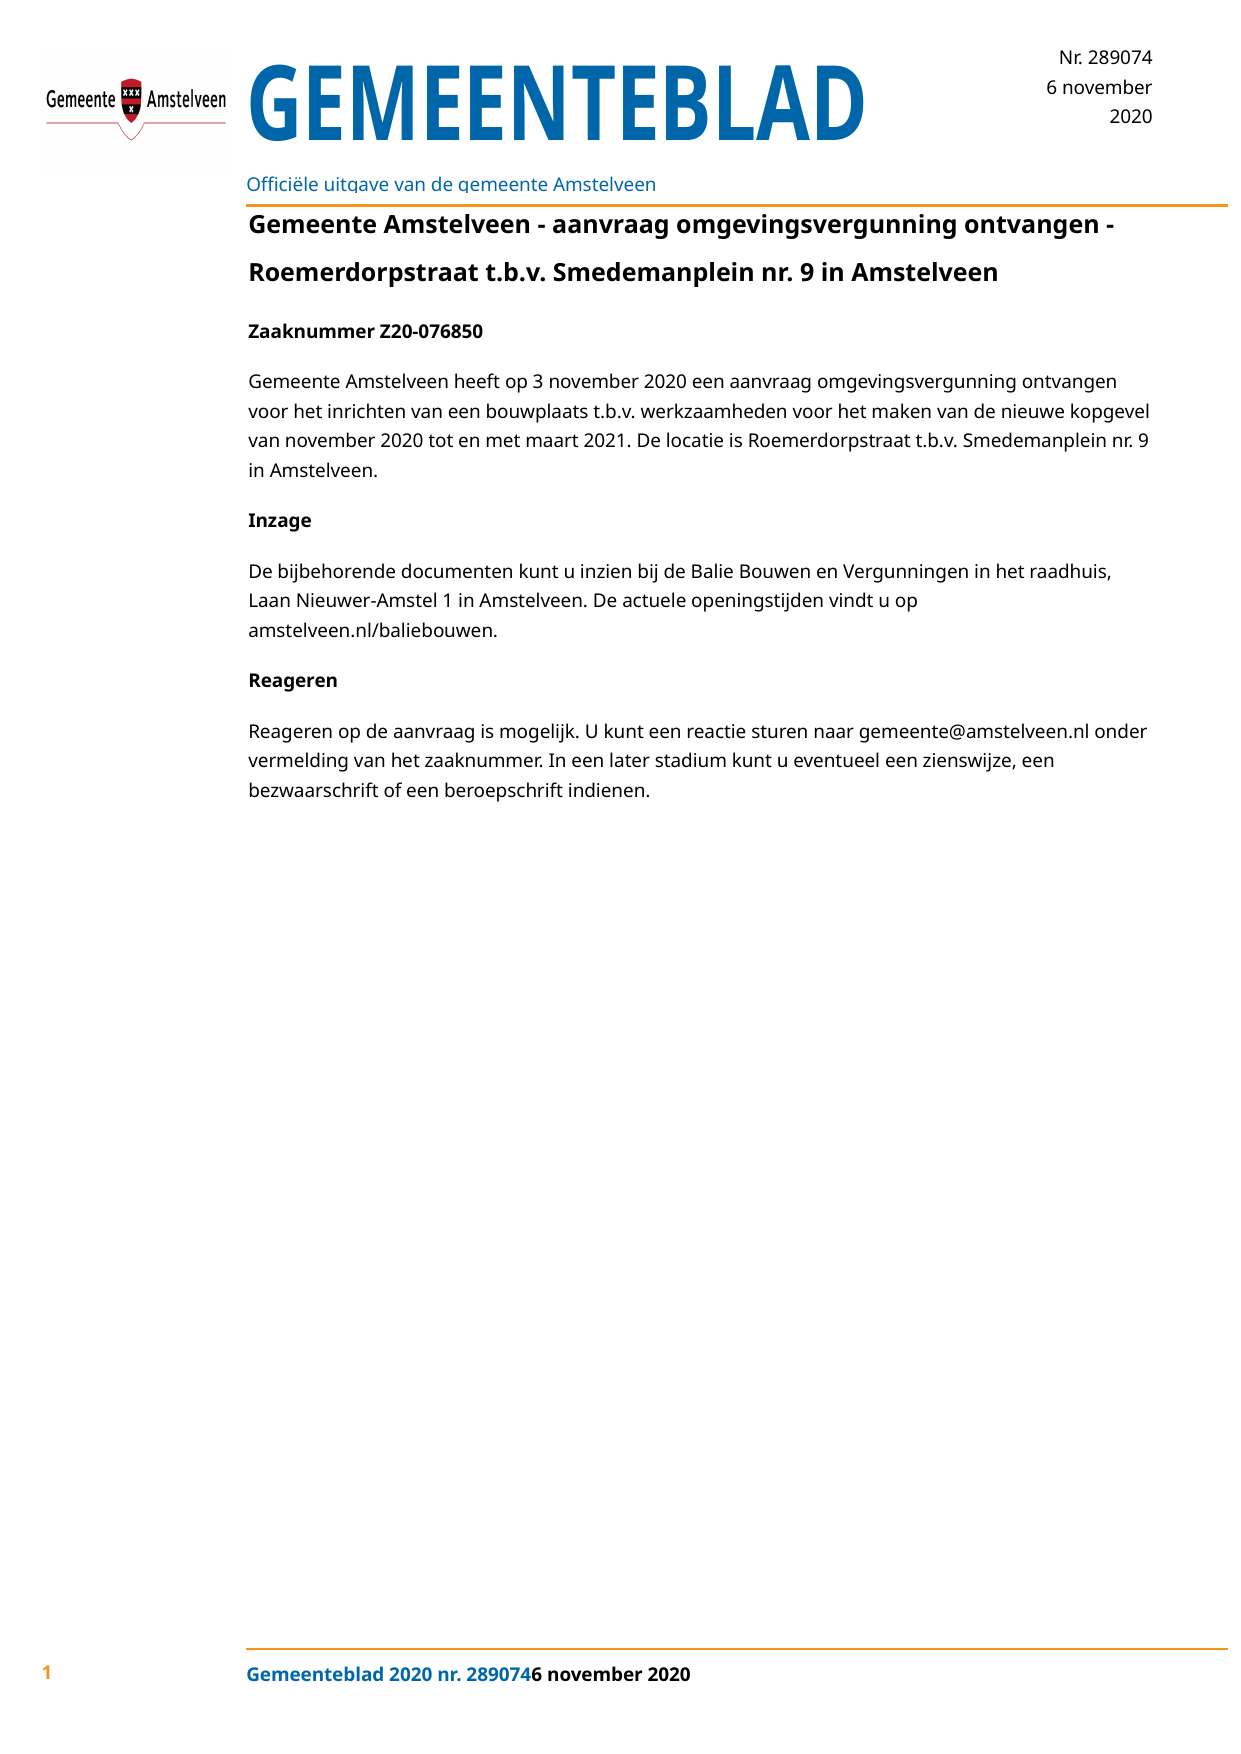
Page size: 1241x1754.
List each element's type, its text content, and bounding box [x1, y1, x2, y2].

text Inzage [248, 507, 1152, 533]
text Reageren op de aanvraag is mogelijk. U kunt een reactie sturen naar gemeente@amstelveen.nl onder vermelding van het zaaknummer. In een later stadium kunt u eventueel een zienswijze, een bezwaarschrift of een beroepschrift indienen. [248, 718, 1152, 803]
text Zaaknummer Z20-076850 [248, 318, 1152, 344]
text Gemeente Amstelveen - aanvraag omgevingsvergunning ontvangen - Roemerdorpstraat t.b.v. Smedemanplein nr. 9 in Amstelveen [248, 207, 1152, 288]
text Gemeente Amstelveen heeft op 3 november 2020 een aanvraag omgevingsvergunning ontvangen voor het inrichten van een bouwplaats t.b.v. werkzaamheden voor het maken van de nieuwe kopgevel van november 2020 tot en met maart 2021. De locatie is Roemerdorpstraat t.b.v. Smedemanplein nr. 9 in Amstelveen. [248, 368, 1152, 483]
picture [41, 47, 231, 172]
text De bijbehorende documenten kunt u inzien bij de Balie Bouwen en Vergunningen in het raadhuis, Laan Nieuwer-Amstel 1 in Amstelveen. De actuele openingstijden vindt u op amstelveen.nl/baliebouwen. [248, 558, 1152, 643]
text Reageren [248, 667, 1152, 693]
